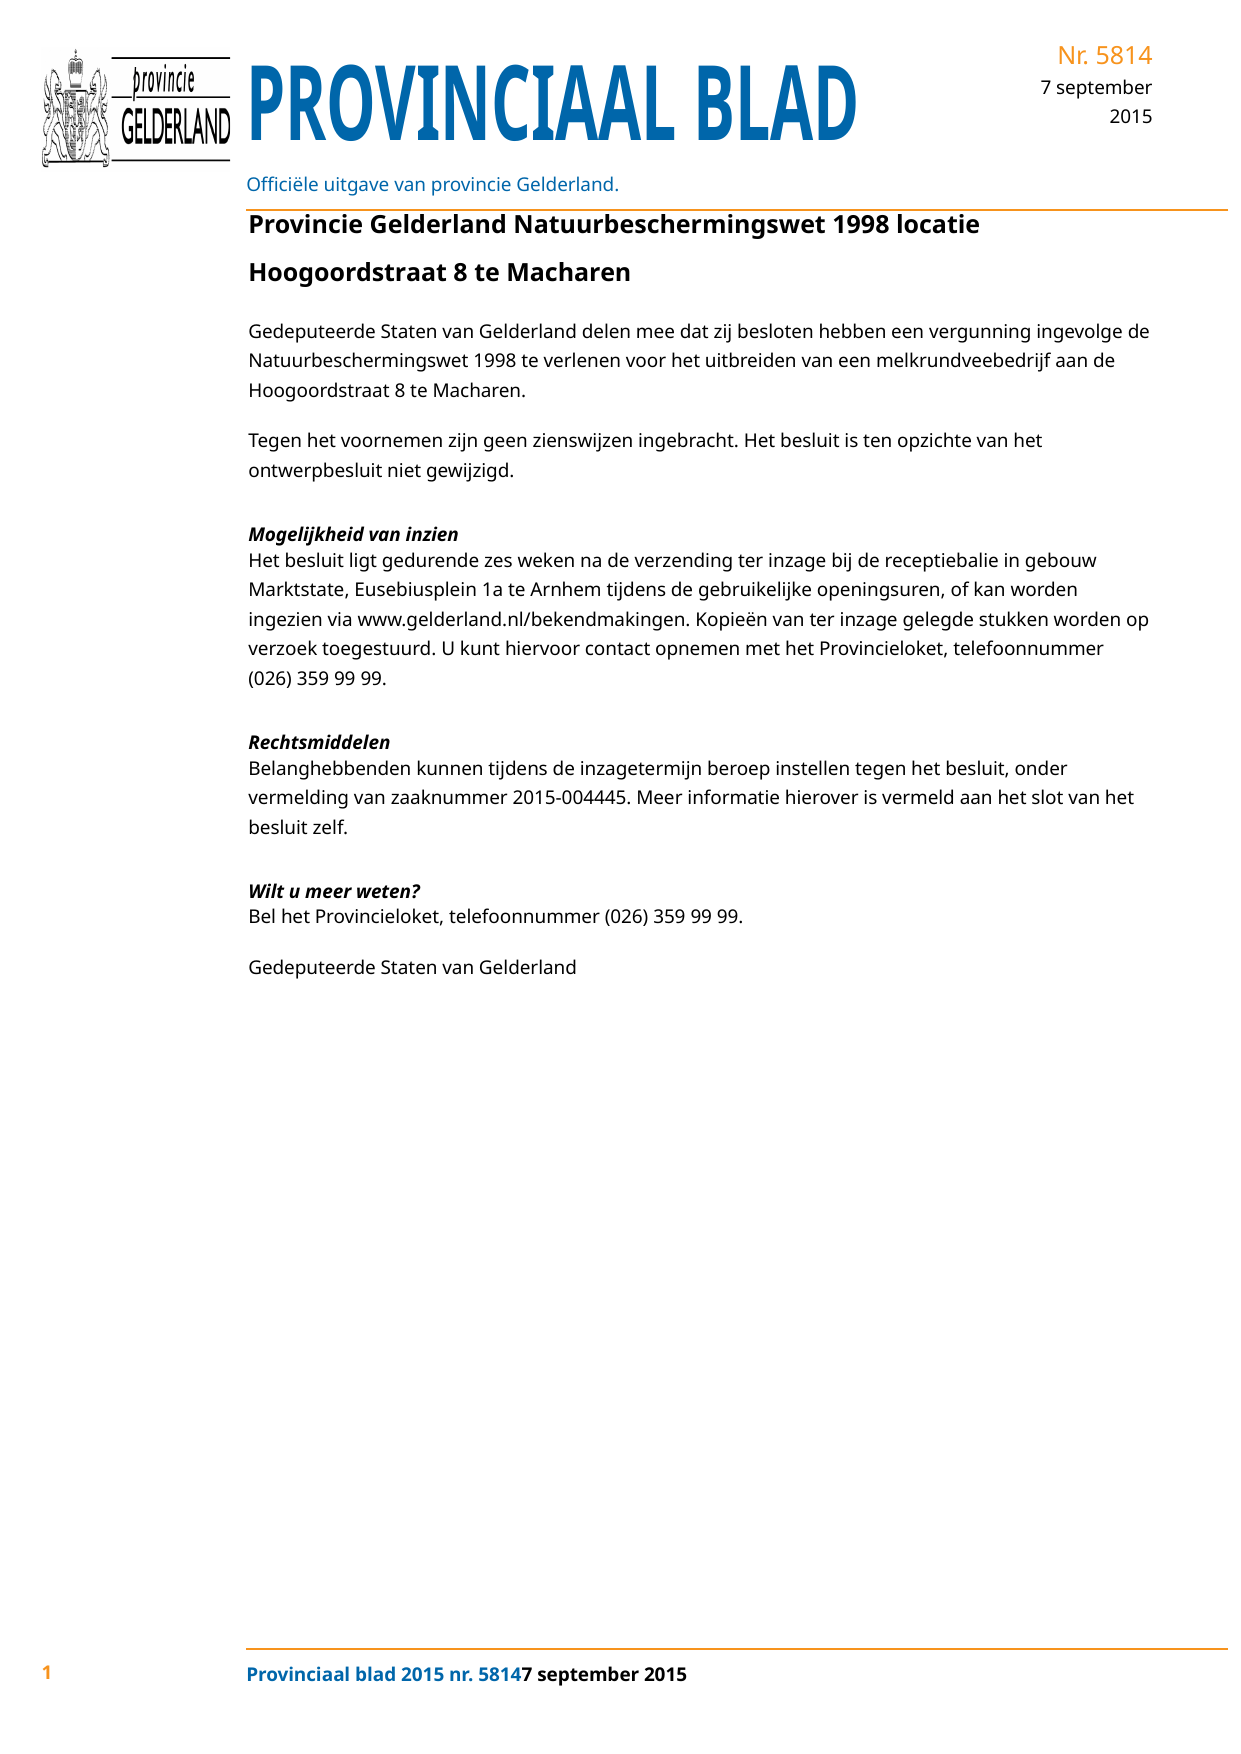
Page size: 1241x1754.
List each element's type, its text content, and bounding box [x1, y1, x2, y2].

text Wilt u meer weten? [248, 878, 1152, 904]
text Gedeputeerde Staten van Gelderland [248, 954, 1152, 980]
text Tegen het voornemen zijn geen zienswijzen ingebracht. Het besluit is ten opzichte van het ontwerpbesluit niet gewijzigd. [248, 427, 1152, 483]
text Bel het Provincieloket, telefoonnummer (026) 359 99 99. [248, 904, 1152, 929]
text Belanghebbenden kunnen tijdens de inzagetermijn beroep instellen tegen het besluit, onder vermelding van zaaknummer 2015-004445. Meer informatie hierover is vermeld aan het slot van het besluit zelf. [248, 755, 1152, 840]
text Rechtsmiddelen [248, 729, 1152, 755]
picture [41, 47, 231, 172]
text Gedeputeerde Staten van Gelderland delen mee dat zij besloten hebben een vergunning ingevolge de Natuurbeschermingswet 1998 te verlenen voor het uitbreiden van een melkrundveebedrijf aan de Hoogoordstraat 8 te Macharen. [248, 318, 1152, 403]
text Provincie Gelderland Natuurbeschermingswet 1998 locatie Hoogoordstraat 8 te Macharen [248, 211, 1152, 288]
text Mogelijkheid van inzien [248, 521, 1152, 547]
text Het besluit ligt gedurende zes weken na de verzending ter inzage bij de receptiebalie in gebouw Marktstate, Eusebiusplein 1a te Arnhem tijdens de gebruikelijke openingsuren, of kan worden ingezien via www.gelderland.nl/bekendmakingen. Kopieën van ter inzage gelegde stukken worden op verzoek toegestuurd. U kunt hiervoor contact opnemen met het Provincieloket, telefoonnummer (026) 359 99 99. [248, 547, 1152, 691]
